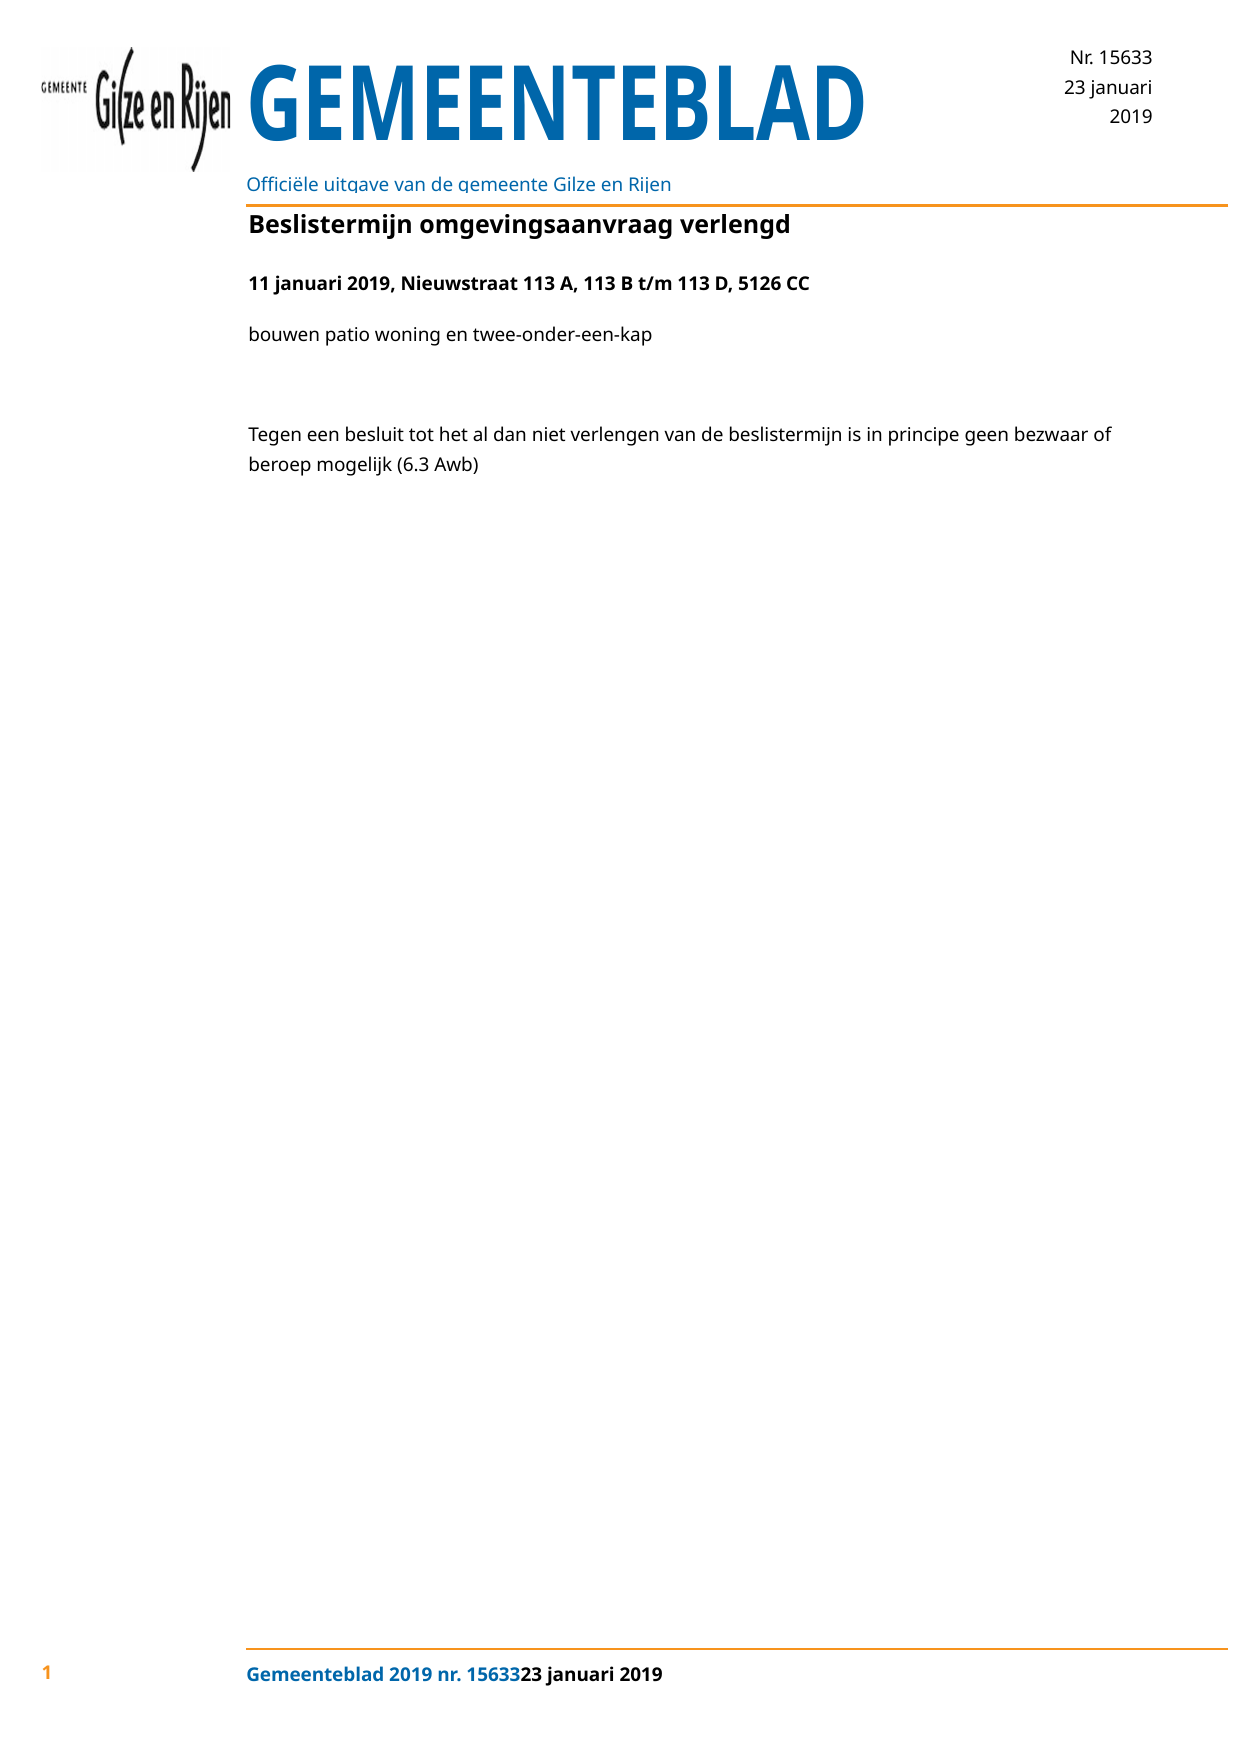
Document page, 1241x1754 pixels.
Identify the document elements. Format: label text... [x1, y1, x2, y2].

text bouwen patio woning en twee-onder-een-kap [248, 321, 1152, 346]
text Tegen een besluit tot het al dan niet verlengen van de beslistermijn is in principe geen bezwaar of beroep mogelijk (6.3 Awb) [248, 422, 1152, 477]
text Beslistermijn omgevingsaanvraag verlengd [248, 207, 1152, 241]
text 11 januari 2019, Nieuwstraat 113 A, 113 B t/m 113 D, 5126 CC [248, 270, 1152, 296]
picture [41, 47, 231, 172]
